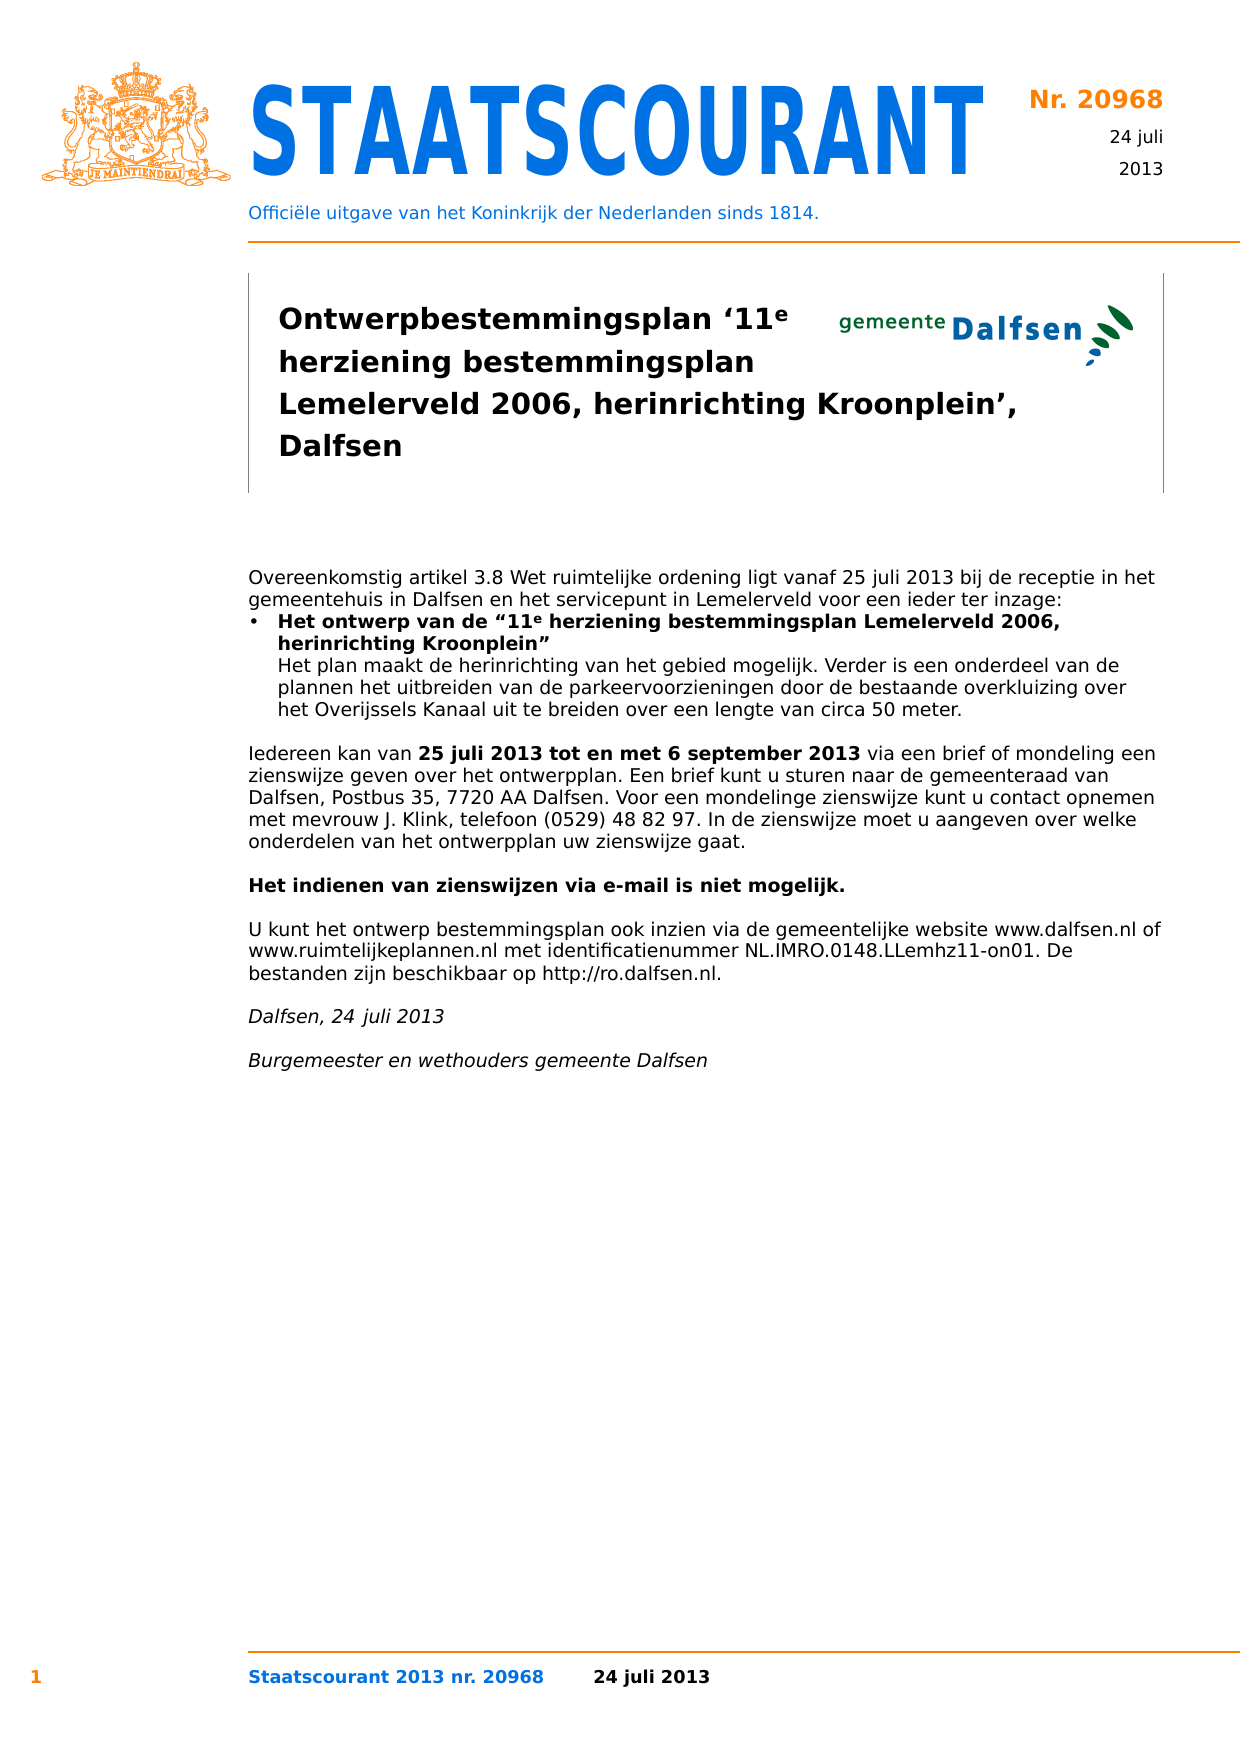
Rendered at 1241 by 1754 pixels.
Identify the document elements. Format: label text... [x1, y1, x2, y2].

picture [838, 302, 1134, 368]
table_cell 2013 [998, 153, 1240, 203]
subtitle Ontwerpbestemmingsplan ‘11e herziening bestemmingsplan Lemelerveld 2006, herinrichting Kroonplein’, Dalfsen [249, 273, 1163, 493]
text Overeenkomstig artikel 3.8 Wet ruimtelijke ordening ligt vanaf 25 juli 2013 bij de receptie in het gemeentehuis in Dalfsen en het servicepunt in Lemelerveld voor een ieder ter inzage: [248, 567, 1163, 611]
table_header STAATSCOURANT [248, 62, 998, 203]
picture [41, 62, 231, 186]
text • Het ontwerp van de “11e herziening bestemmingsplan Lemelerveld 2006, herinrichting Kroonplein” [248, 611, 1163, 655]
table_cell Officiële uitgave van het Koninkrijk der Nederlanden sinds 1814. [248, 203, 1240, 241]
text Dalfsen, 24 juli 2013 [248, 1006, 1163, 1028]
table_header [25, 62, 248, 241]
text Iedereen kan van 25 juli 2013 tot en met 6 september 2013 via een brief of mondeling een zienswijze geven over het ontwerpplan. Een brief kunt u sturen naar de gemeenteraad van Dalfsen, Postbus 35, 7720 AA Dalfsen. Voor een mondelinge zienswijze kunt u contact opnemen met mevrouw J. Klink, telefoon (0529) 48 82 97. In de zienswijze moet u aangeven over welke onderdelen van het ontwerpplan uw zienswijze gaat. [248, 743, 1163, 853]
table_cell 24 juli [998, 121, 1240, 153]
text Het plan maakt de herinrichting van het gebied mogelijk. Verder is een onderdeel van de plannen het uitbreiden van de parkeervoorzieningen door de bestaande overkluizing over het Overijssels Kanaal uit te breiden over een lengte van circa 50 meter. [277, 655, 1163, 721]
text Het indienen van zienswijzen via e-mail is niet mogelijk. [248, 874, 1163, 897]
text U kunt het ontwerp bestemmingsplan ook inzien via de gemeentelijke website www.dalfsen.nl of www.ruimtelijkeplannen.nl met identificatienummer NL.IMRO.0148.LLemhz11-on01. De bestanden zijn beschikbaar op http://ro.dalfsen.nl. [248, 918, 1163, 984]
table_header Nr. 20968 [998, 62, 1240, 121]
text Burgemeester en wethouders gemeente Dalfsen [248, 1050, 1163, 1072]
